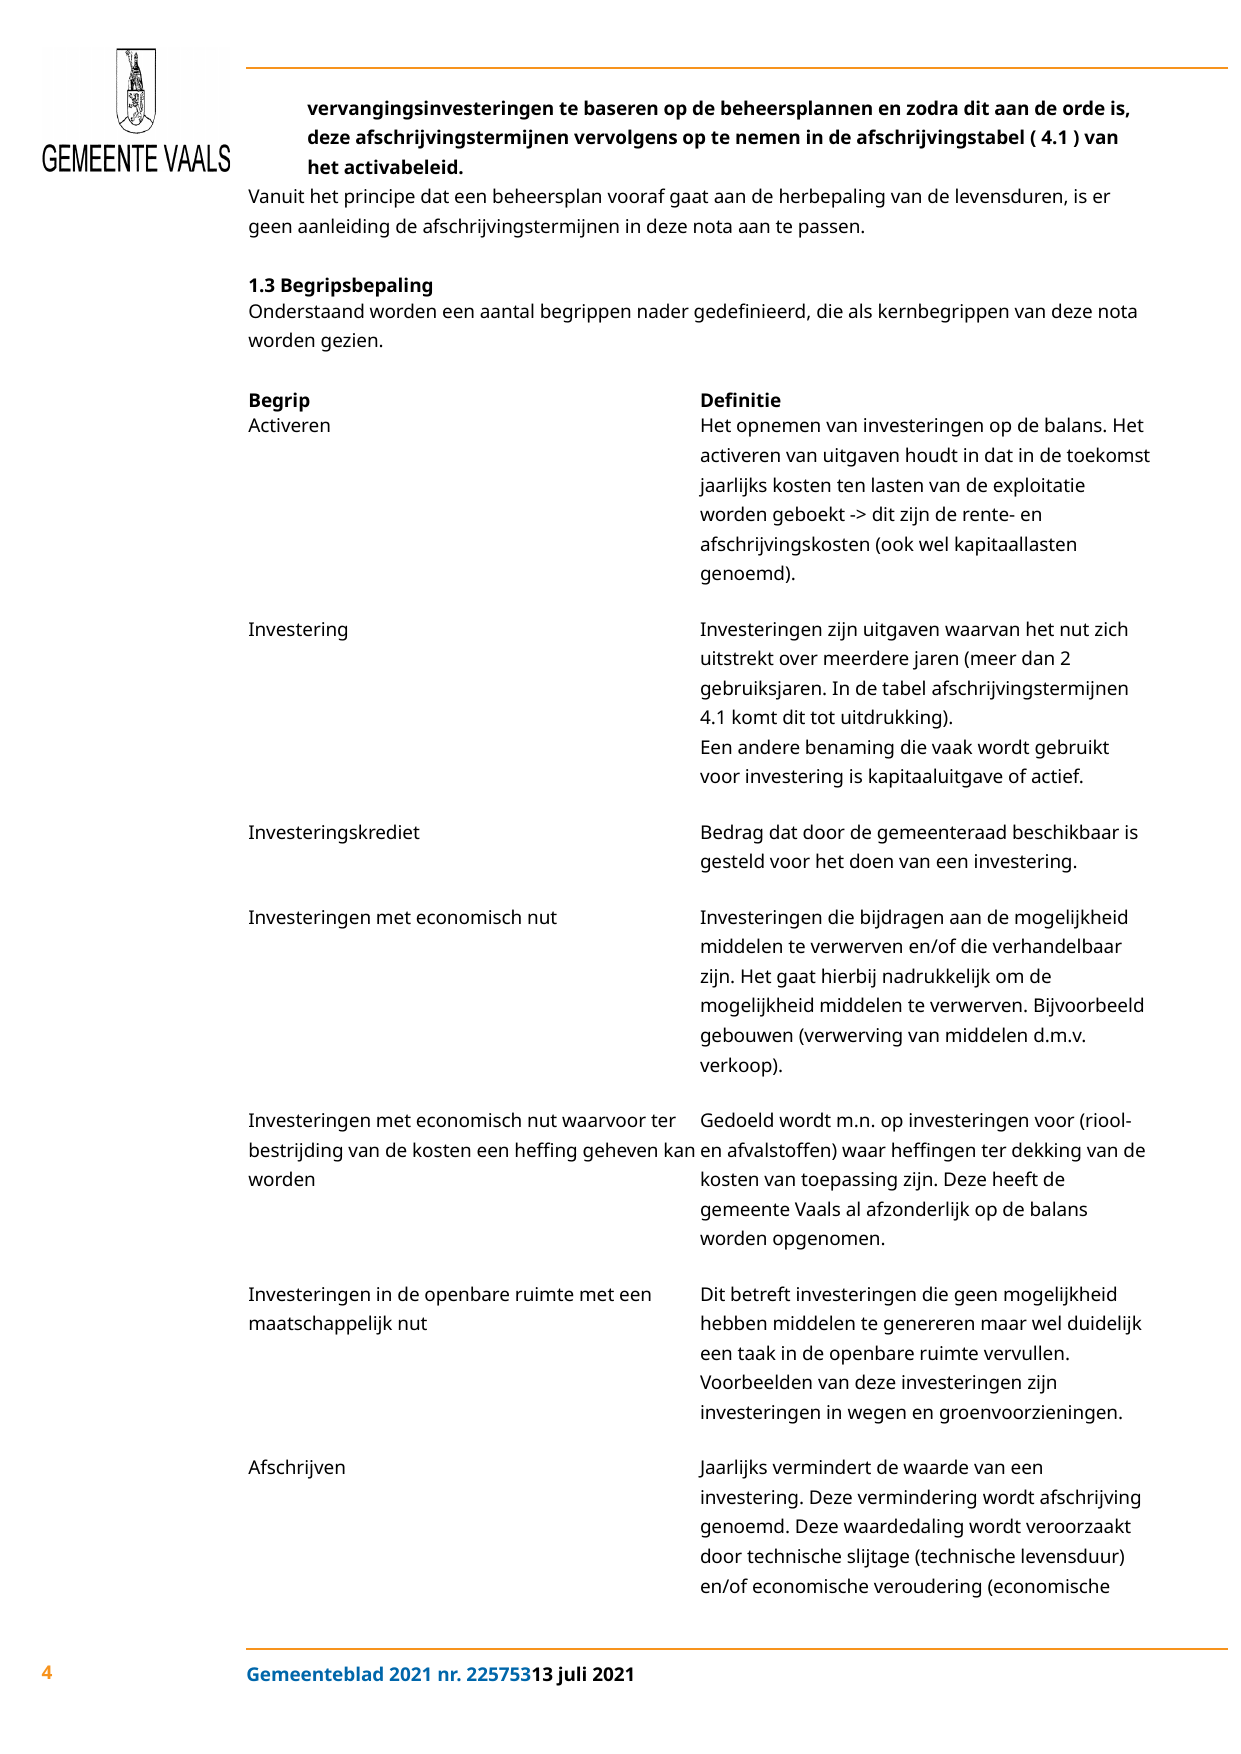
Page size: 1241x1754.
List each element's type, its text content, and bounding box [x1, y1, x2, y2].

table_cell Activeren [248, 413, 700, 616]
table_header Begrip [248, 387, 700, 413]
table_cell Dit betreft investeringen die geen mogelijkheid hebben middelen te genereren maar wel duidelijk een taak in de openbare ruimte vervullen. Voorbeelden van deze investeringen zijn investeringen in wegen en groenvoorzieningen. [700, 1281, 1152, 1454]
table_cell Jaarlijks vermindert de waarde van een investering. Deze vermindering wordt afschrijving genoemd. Deze waardedaling wordt veroorzaakt door technische slijtage (technische levensduur) en/of economische veroudering (economische [700, 1455, 1152, 1598]
table_cell Investeringen met economisch nut waarvoor ter bestrijding van de kosten een heffing geheven kan worden [248, 1107, 700, 1281]
table_cell Investeringen zijn uitgaven waarvan het nut zich uitstrekt over meerdere jaren (meer dan 2 gebruiksjaren. In de tabel afschrijvingstermijnen 4.1 komt dit tot uitdrukking). Een andere benaming die vaak wordt gebruikt voor investering is kapitaaluitgave of actief. [700, 616, 1152, 819]
table_cell Het opnemen van investeringen op de balans. Het activeren van uitgaven houdt in dat in de toekomst jaarlijks kosten ten lasten van de exploitatie worden geboekt -> dit zijn de rente- en afschrijvingskosten (ook wel kapitaallasten genoemd). [700, 413, 1152, 616]
table_cell Investering [248, 616, 700, 819]
table_cell Afschrijven [248, 1455, 700, 1598]
picture [41, 47, 231, 172]
table_cell Investeringen die bijdragen aan de mogelijkheid middelen te verwerven en/of die verhandelbaar zijn. Het gaat hierbij nadrukkelijk om de mogelijkheid middelen te verwerven. Bijvoorbeeld gebouwen (verwerving van middelen d.m.v. verkoop). [700, 904, 1152, 1107]
table_header Definitie [700, 387, 1152, 413]
list vervangingsinvesteringen te baseren op de beheersplannen en zodra dit aan de orde is, deze afschrijvingstermijnen vervolgens op te nemen in de afschrijvingstabel ( 4.1 ) van het activabeleid. [248, 95, 1152, 180]
text Vanuit het principe dat een beheersplan vooraf gaat aan de herbepaling van de levensduren, is er geen aanleiding de afschrijvingstermijnen in deze nota aan te passen. [248, 183, 1152, 239]
table_cell Investeringskrediet [248, 819, 700, 904]
table_cell Investeringen met economisch nut [248, 904, 700, 1107]
table_cell Gedoeld wordt m.n. op investeringen voor (riool- en afvalstoffen) waar heffingen ter dekking van de kosten van toepassing zijn. Deze heeft de gemeente Vaals al afzonderlijk op de balans worden opgenomen. [700, 1107, 1152, 1281]
text 1.3 Begripsbepaling [248, 272, 1152, 298]
text Onderstaand worden een aantal begrippen nader gedefinieerd, die als kernbegrippen van deze nota worden gezien. [248, 298, 1152, 353]
table_cell Bedrag dat door de gemeenteraad beschikbaar is gesteld voor het doen van een investering. [700, 819, 1152, 904]
table_cell Investeringen in de openbare ruimte met een maatschappelijk nut [248, 1281, 700, 1454]
